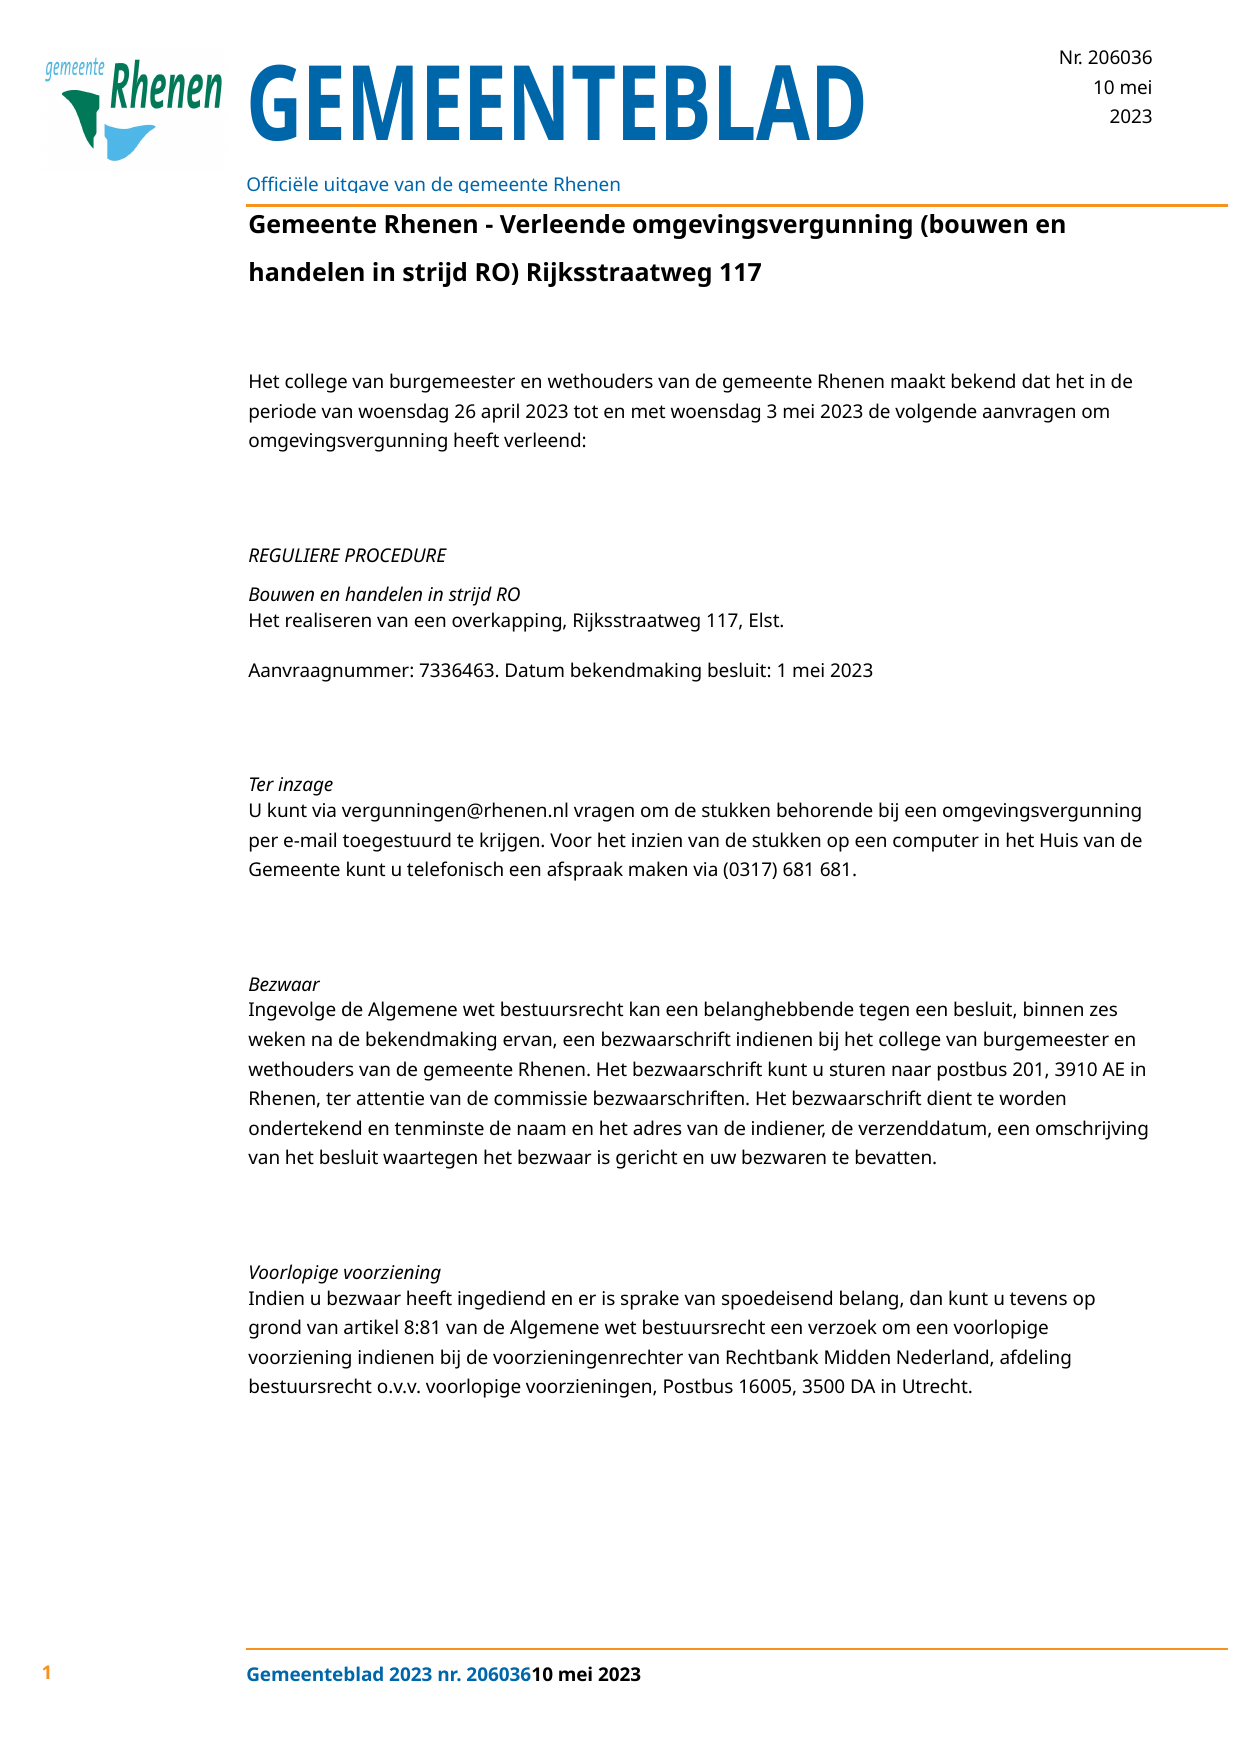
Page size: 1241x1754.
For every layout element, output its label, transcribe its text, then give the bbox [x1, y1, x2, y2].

text Indien u bezwaar heeft ingediend en er is sprake van spoedeisend belang, dan kunt u tevens op grond van artikel 8:81 van de Algemene wet bestuursrecht een verzoek om een voorlopige voorziening indienen bij de voorzieningenrechter van Rechtbank Midden Nederland, afdeling bestuursrecht o.v.v. voorlopige voorzieningen, Postbus 16005, 3500 DA in Utrecht. [248, 1285, 1152, 1399]
text REGULIERE PROCEDURE [248, 542, 1152, 568]
text Bezwaar [248, 971, 1152, 997]
text Ingevolge de Algemene wet bestuursrecht kan een belanghebbende tegen een besluit, binnen zes weken na de bekendmaking ervan, een bezwaarschrift indienen bij het college van burgemeester en wethouders van de gemeente Rhenen. Het bezwaarschrift kunt u sturen naar postbus 201, 3910 AE in Rhenen, ter attentie van de commissie bezwaarschriften. Het bezwaarschrift dient te worden ondertekend en tenminste de naam en het adres van de indiener, de verzenddatum, een omschrijving van het besluit waartegen het bezwaar is gericht en uw bezwaren te bevatten. [248, 997, 1152, 1170]
picture [41, 47, 231, 172]
text Ter inzage [248, 772, 1152, 797]
text Het college van burgemeester en wethouders van de gemeente Rhenen maakt bekend dat het in de periode van woensdag 26 april 2023 tot en met woensdag 3 mei 2023 de volgende aanvragen om omgevingsvergunning heeft verleend: [248, 368, 1152, 453]
text Het realiseren van een overkapping, Rijksstraatweg 117, Elst. [248, 607, 1152, 633]
text Aanvraagnummer: 7336463. Datum bekendmaking besluit: 1 mei 2023 [248, 657, 1152, 683]
text Gemeente Rhenen - Verleende omgevingsvergunning (bouwen en handelen in strijd RO) Rijksstraatweg 117 [248, 207, 1152, 288]
text U kunt via vergunningen@rhenen.nl vragen om de stukken behorende bij een omgevingsvergunning per e-mail toegestuurd te krijgen. Voor het inzien van de stukken op een computer in het Huis van de Gemeente kunt u telefonisch een afspraak maken via (0317) 681 681. [248, 797, 1152, 882]
text Voorlopige voorziening [248, 1259, 1152, 1285]
text Bouwen en handelen in strijd RO [248, 581, 1152, 607]
